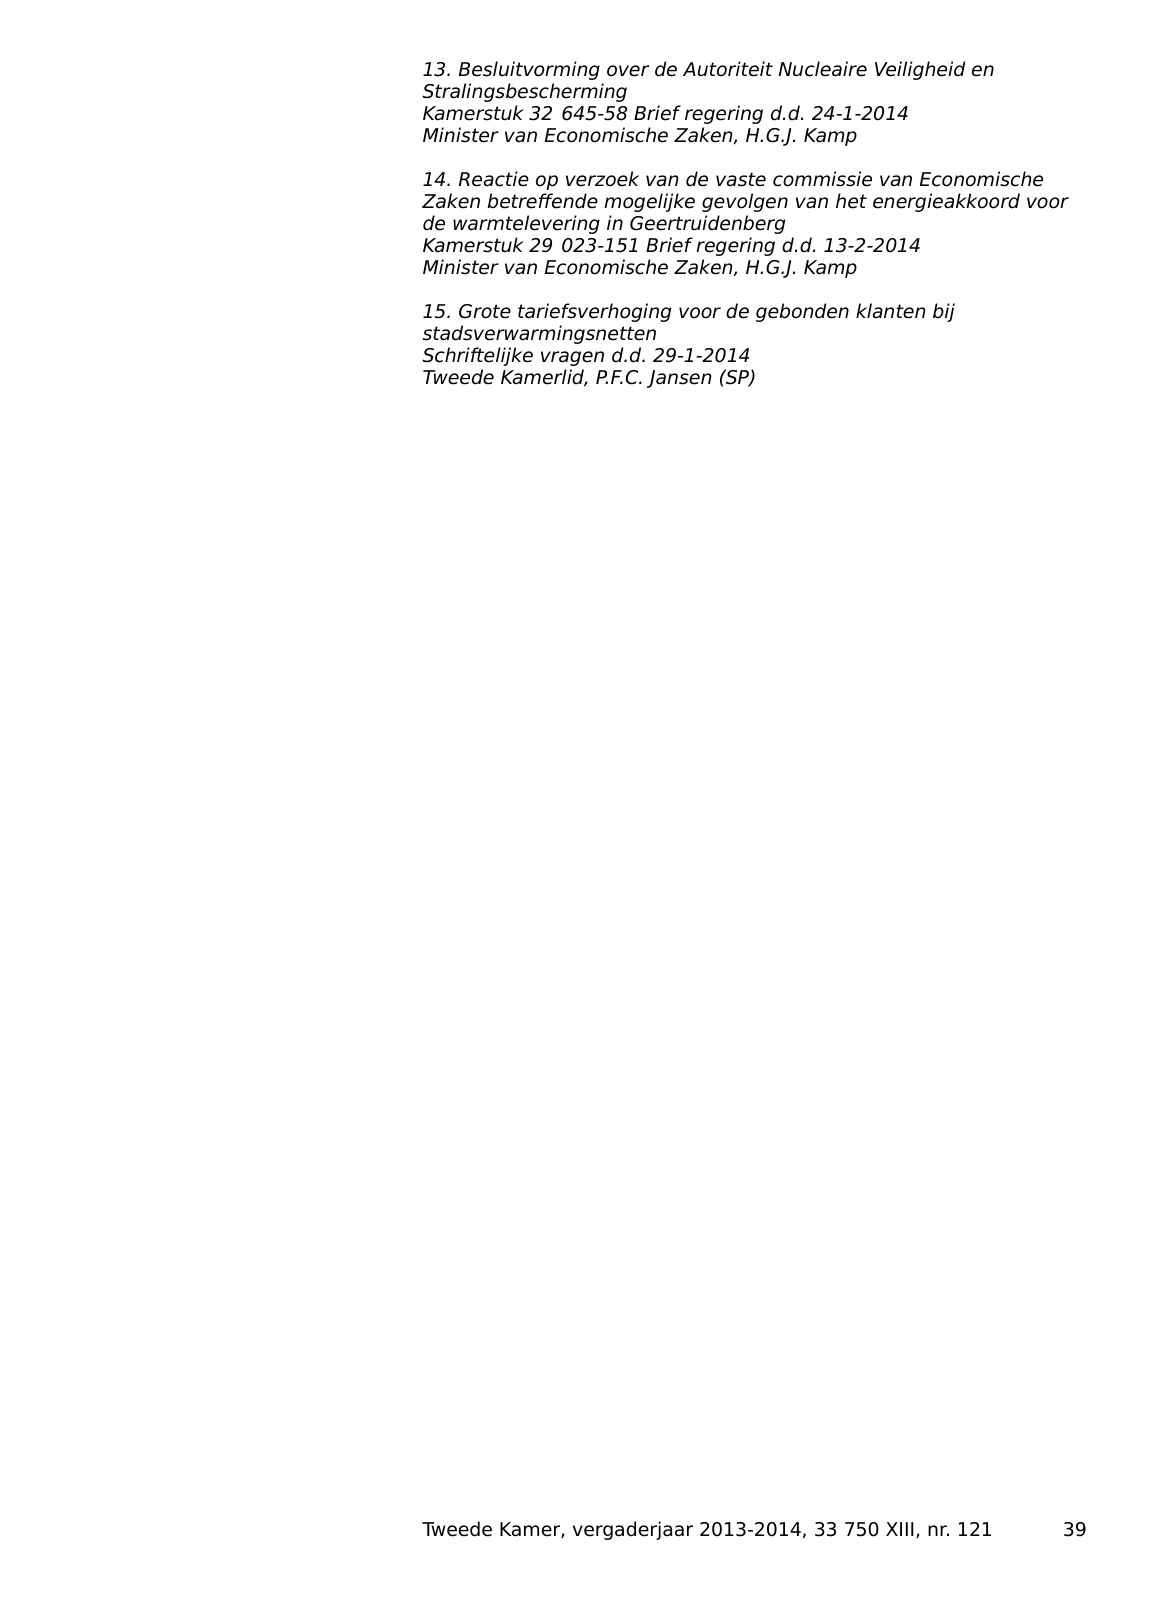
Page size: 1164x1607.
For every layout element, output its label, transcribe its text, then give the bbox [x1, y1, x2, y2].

text 14. Reactie op verzoek van de vaste commissie van Economische Zaken betreffende mogelijke gevolgen van het energieakkoord voor de warmtelevering in Geertruidenberg [422, 169, 1087, 235]
text 15. Grote tariefsverhoging voor de gebonden klanten bij stadsverwarmingsnetten [422, 301, 1087, 345]
text Kamerstuk 29 023-151 Brief regering d.d. 13-2-2014 [422, 235, 1087, 257]
text Minister van Economische Zaken, H.G.J. Kamp [422, 257, 1087, 279]
text Tweede Kamerlid, P.F.C. Jansen (SP) [422, 367, 1087, 389]
text 13. Besluitvorming over de Autoriteit Nucleaire Veiligheid en Stralingsbescherming [422, 59, 1087, 103]
text Minister van Economische Zaken, H.G.J. Kamp [422, 125, 1087, 147]
text Kamerstuk 32 645-58 Brief regering d.d. 24-1-2014 [422, 103, 1087, 125]
text Schriftelijke vragen d.d. 29-1-2014 [422, 345, 1087, 367]
